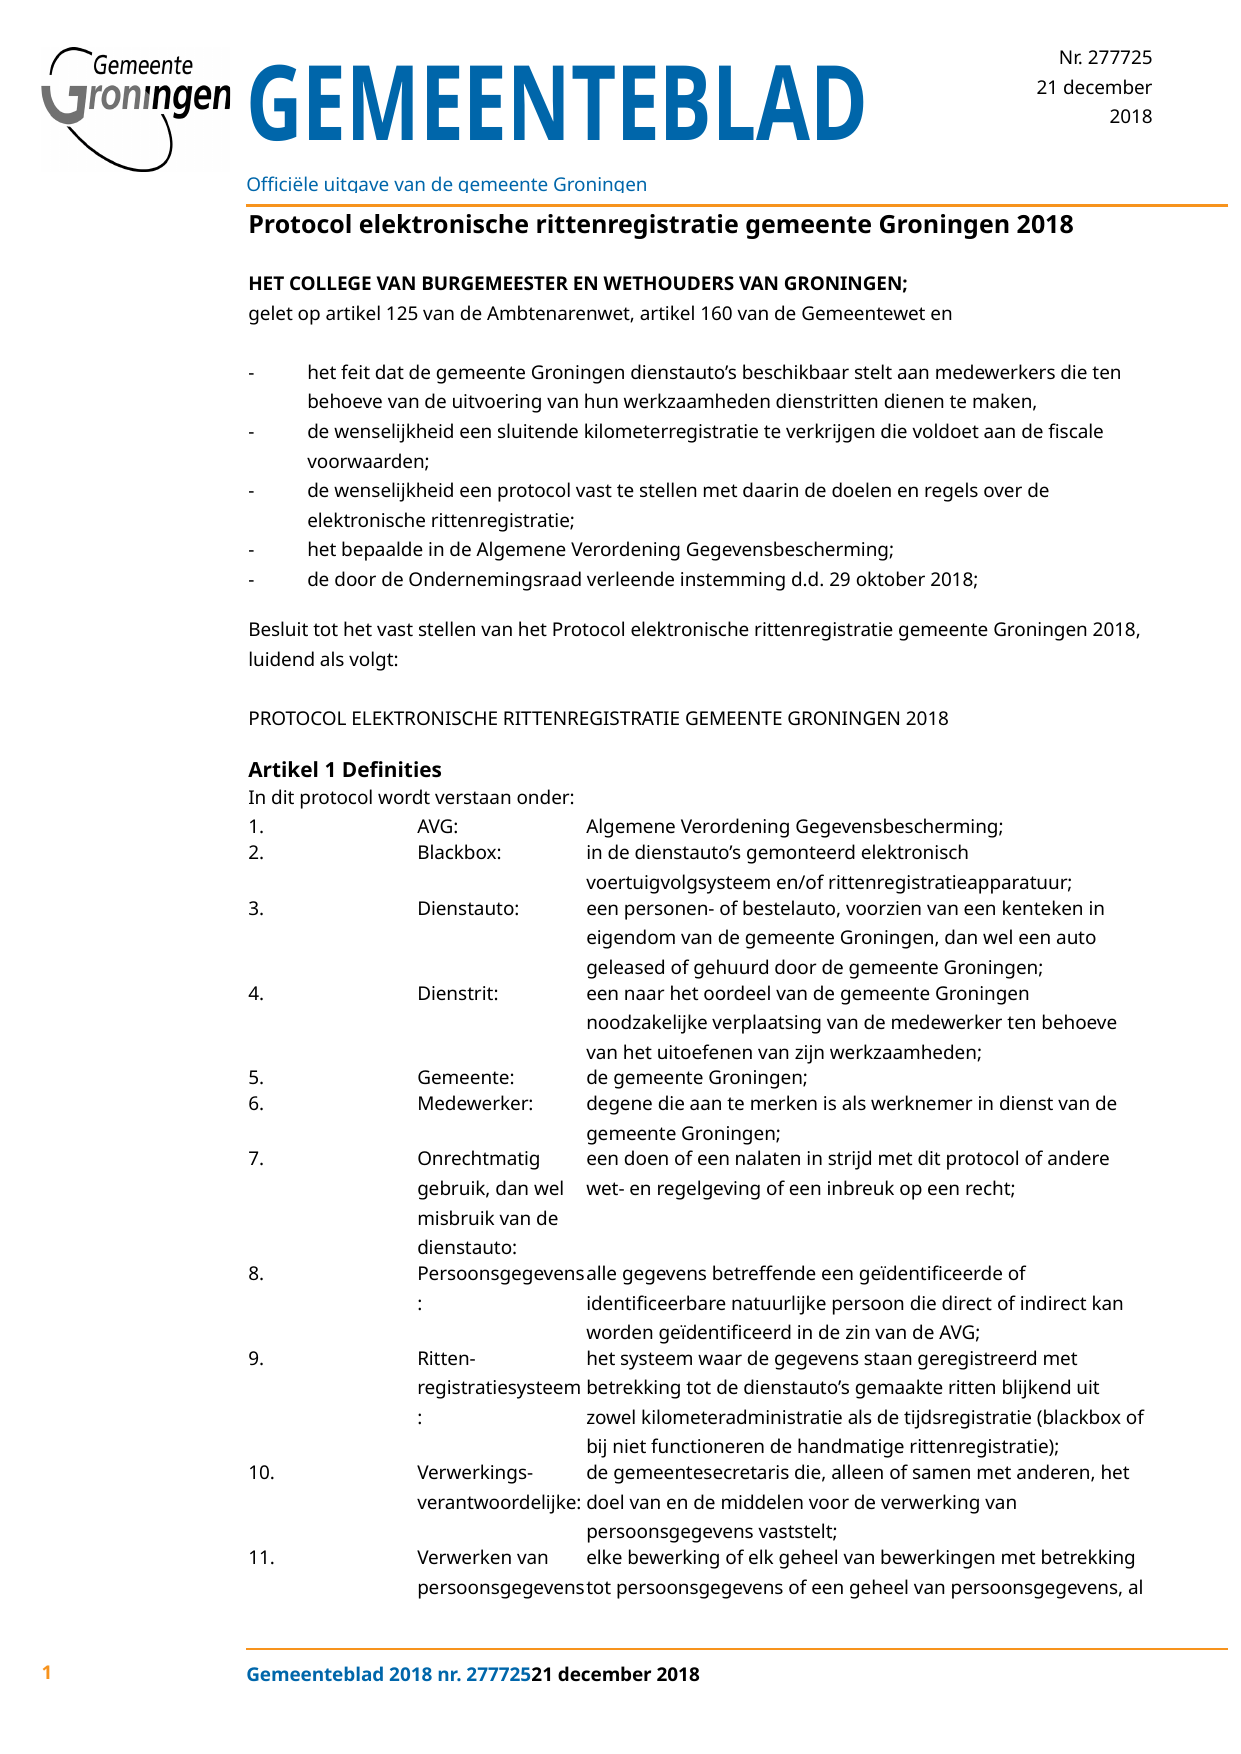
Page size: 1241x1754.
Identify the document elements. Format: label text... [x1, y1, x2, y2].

table_cell 7. [248, 1146, 417, 1260]
table_header Algemene Verordening Gegevensbescherming; [586, 814, 1152, 839]
table_cell 3. [248, 895, 417, 980]
table_cell 8. [248, 1260, 417, 1345]
text gelet op artikel 125 van de Ambtenarenwet, artikel 160 van de Gemeentewet en [248, 300, 1152, 326]
table_cell Gemeente: [417, 1065, 586, 1090]
text Artikel 1 Definities [248, 756, 1152, 784]
text PROTOCOL ELEKTRONISCHE RITTENREGISTRATIE GEMEENTE GRONINGEN 2018 [248, 705, 1152, 731]
table_cell de gemeente Groningen; [586, 1065, 1152, 1090]
list het bepaalde in de Algemene Verordening Gegevensbescherming; [248, 537, 1152, 562]
picture [41, 47, 231, 172]
text In dit protocol wordt verstaan onder: [248, 784, 1152, 810]
list het feit dat de gemeente Groningen dienstauto’s beschikbaar stelt aan medewerkers die ten behoeve van de uitvoering van hun werkzaamheden dienstritten dienen te maken, [248, 359, 1152, 414]
table_cell Dienstrit: [417, 980, 586, 1064]
text Besluit tot het vast stellen van het Protocol elektronische rittenregistratie gemeente Groningen 2018, luidend als volgt: [248, 616, 1152, 672]
table_cell 10. [248, 1460, 417, 1544]
list de door de Ondernemingsraad verleende instemming d.d. 29 oktober 2018; [248, 566, 1152, 592]
table_header AVG: [417, 814, 586, 839]
table_header 1. [248, 814, 417, 839]
table_cell Verwerken van persoonsgegevens [417, 1544, 586, 1600]
table_cell het systeem waar de gegevens staan geregistreerd met betrekking tot de dienstauto’s gemaakte ritten blijkend uit zowel kilometeradministratie als de tijdsregistratie (blackbox of bij niet functioneren de handmatige rittenregistratie); [586, 1345, 1152, 1459]
table_cell Ritten-registratiesysteem: [417, 1345, 586, 1459]
table_cell 6. [248, 1090, 417, 1146]
table_cell 2. [248, 840, 417, 895]
text Protocol elektronische rittenregistratie gemeente Groningen 2018 [248, 207, 1152, 241]
table_cell 9. [248, 1345, 417, 1459]
table_cell elke bewerking of elk geheel van bewerkingen met betrekking tot persoonsgegevens of een geheel van persoonsgegevens, al [586, 1544, 1152, 1600]
table_cell 4. [248, 980, 417, 1064]
table_cell alle gegevens betreffende een geïdentificeerde of identificeerbare natuurlijke persoon die direct of indirect kan worden geïdentificeerd in de zin van de AVG; [586, 1260, 1152, 1345]
table_cell in de dienstauto’s gemonteerd elektronisch voertuigvolgsysteem en/of rittenregistratieapparatuur; [586, 840, 1152, 895]
table_cell Medewerker: [417, 1090, 586, 1146]
list de wenselijkheid een sluitende kilometerregistratie te verkrijgen die voldoet aan de fiscale voorwaarden; [248, 418, 1152, 473]
text HET COLLEGE VAN BURGEMEESTER EN WETHOUDERS VAN GRONINGEN; [248, 270, 1152, 296]
table_cell degene die aan te merken is als werknemer in dienst van de gemeente Groningen; [586, 1090, 1152, 1146]
table_cell een naar het oordeel van de gemeente Groningen noodzakelijke verplaatsing van de medewerker ten behoeve van het uitoefenen van zijn werkzaamheden; [586, 980, 1152, 1064]
list de wenselijkheid een protocol vast te stellen met daarin de doelen en regels over de elektronische rittenregistratie; [248, 477, 1152, 533]
table_cell Onrechtmatig gebruik, dan wel misbruik van de dienstauto: [417, 1146, 586, 1260]
table_cell een personen- of bestelauto, voorzien van een kenteken in eigendom van de gemeente Groningen, dan wel een auto geleased of gehuurd door de gemeente Groningen; [586, 895, 1152, 980]
table_cell Dienstauto: [417, 895, 586, 980]
table_cell Verwerkings-verantwoordelijke: [417, 1460, 586, 1544]
table_cell 5. [248, 1065, 417, 1090]
table_cell een doen of een nalaten in strijd met dit protocol of andere wet- en regelgeving of een inbreuk op een recht; [586, 1146, 1152, 1260]
table_cell 11. [248, 1544, 417, 1600]
table_cell Blackbox: [417, 840, 586, 895]
table_cell de gemeentesecretaris die, alleen of samen met anderen, het doel van en de middelen voor de verwerking van persoonsgegevens vaststelt; [586, 1460, 1152, 1544]
table_cell Persoonsgegevens: [417, 1260, 586, 1345]
